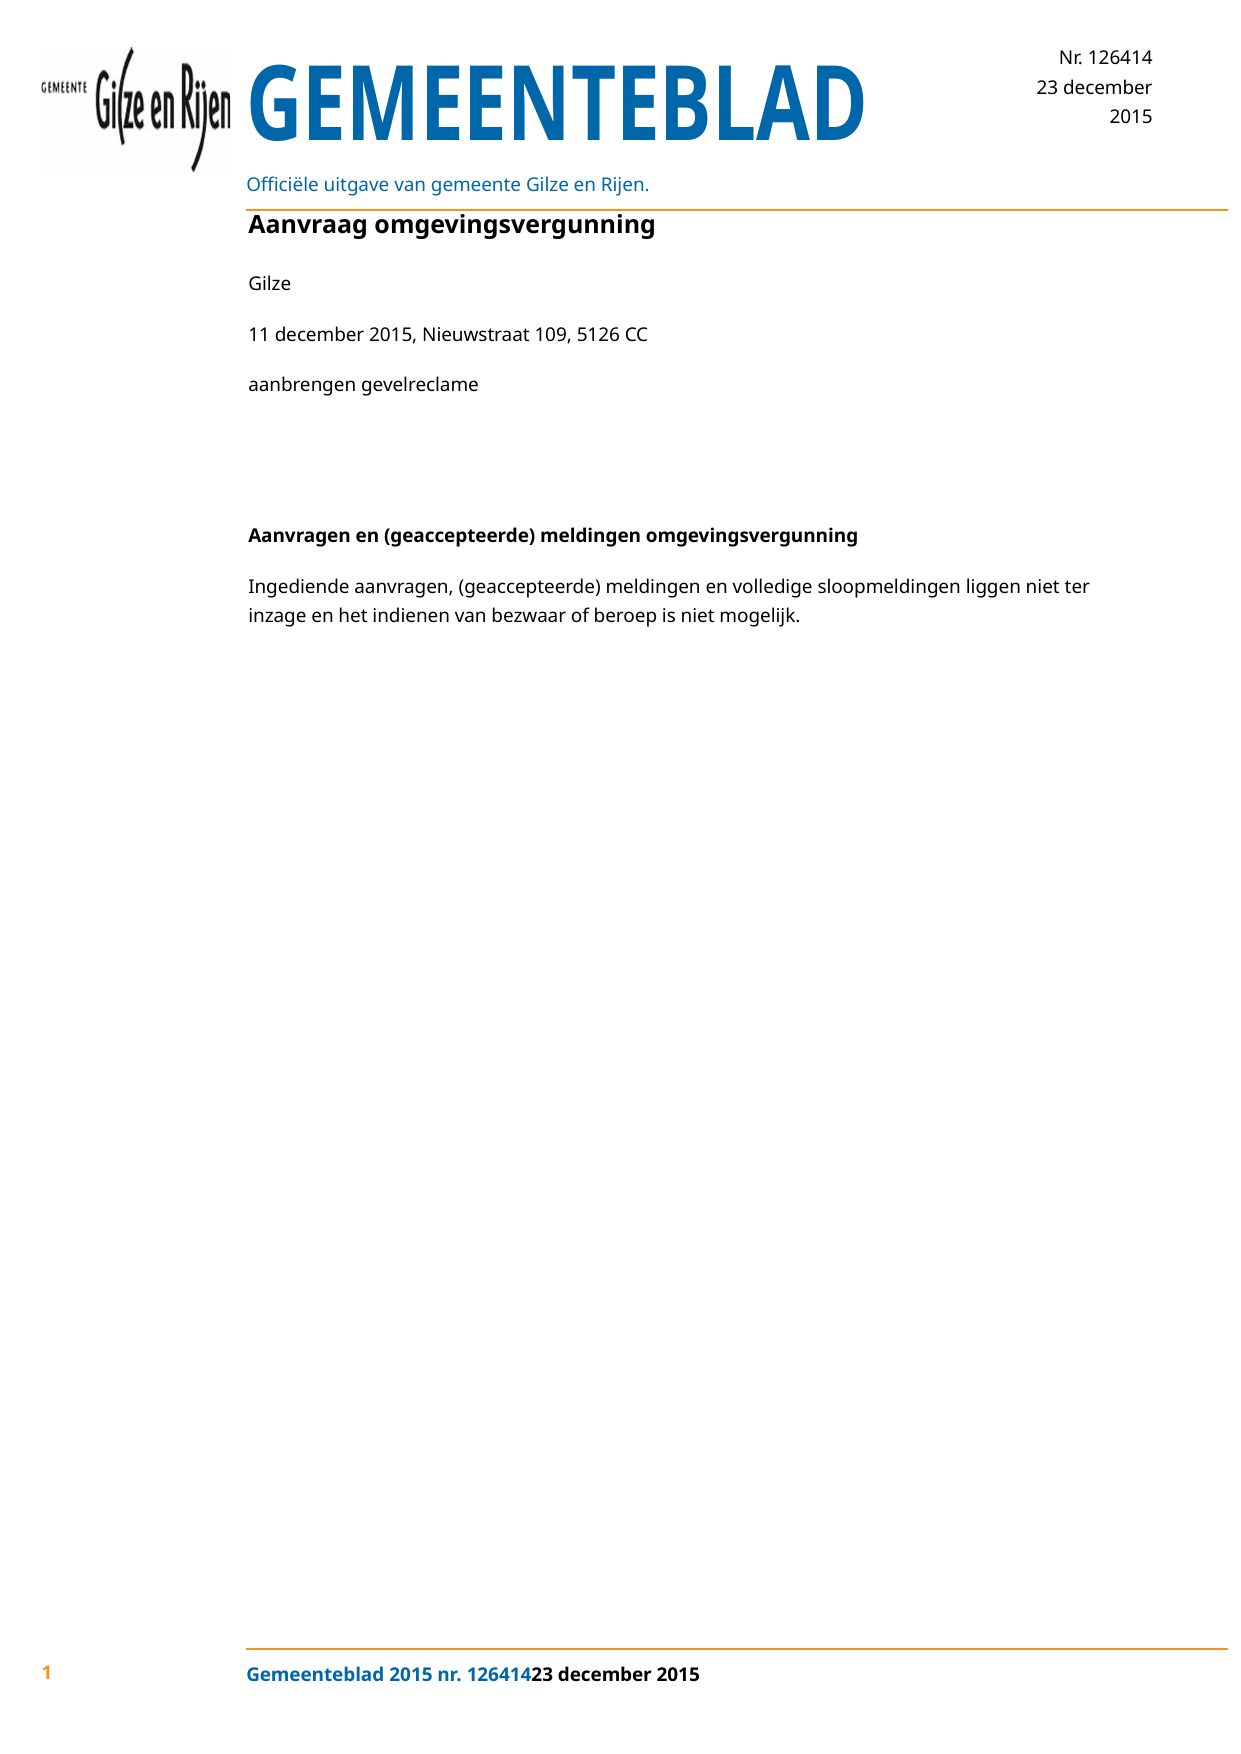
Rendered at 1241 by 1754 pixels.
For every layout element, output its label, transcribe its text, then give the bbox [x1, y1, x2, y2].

text Aanvragen en (geaccepteerde) meldingen omgevingsvergunning [248, 522, 1152, 548]
picture [41, 47, 231, 172]
text Ingediende aanvragen, (geaccepteerde) meldingen en volledige sloopmeldingen liggen niet ter inzage en het indienen van bezwaar of beroep is niet mogelijk. [248, 573, 1152, 628]
text aanbrengen gevelreclame [248, 371, 1152, 397]
text Gilze [248, 270, 1152, 296]
text Aanvraag omgevingsvergunning [248, 211, 1152, 241]
text 11 december 2015, Nieuwstraat 109, 5126 CC [248, 321, 1152, 346]
